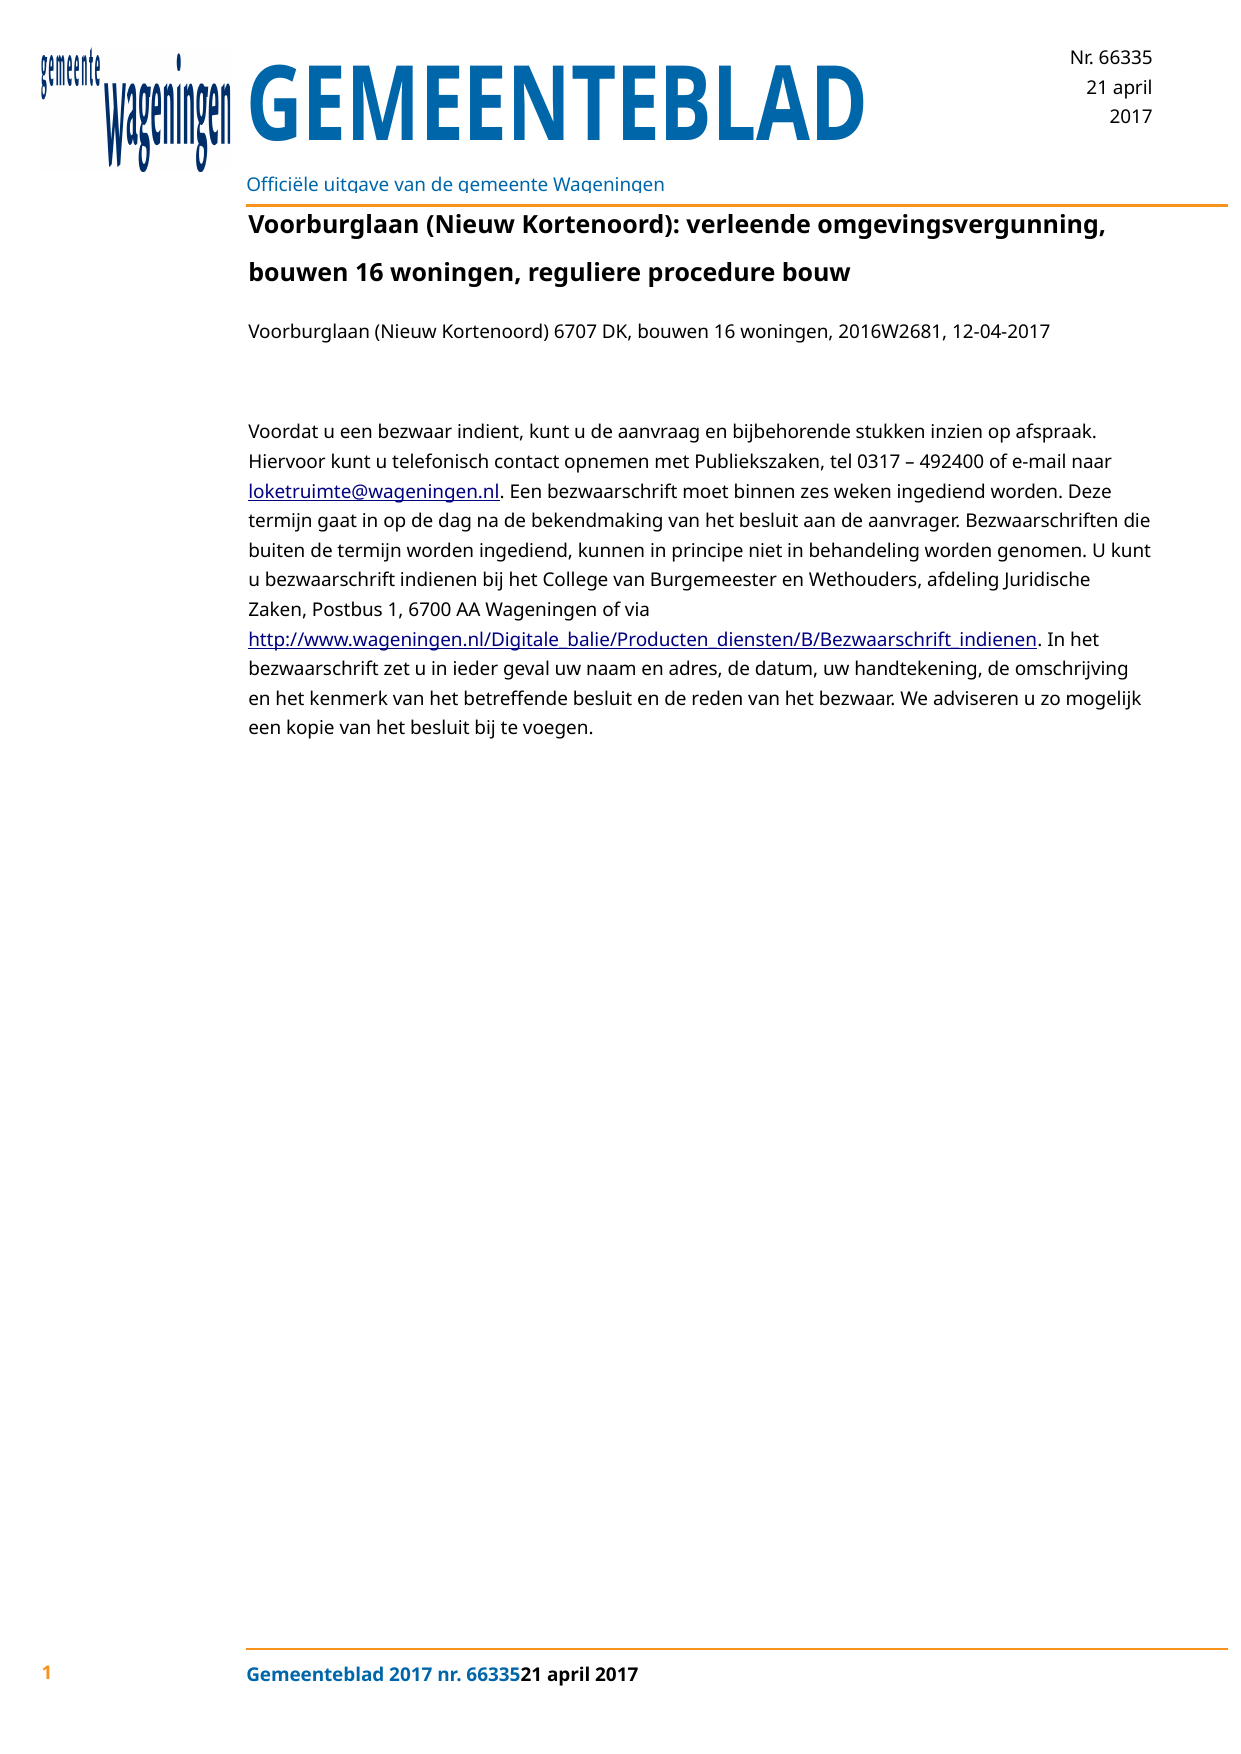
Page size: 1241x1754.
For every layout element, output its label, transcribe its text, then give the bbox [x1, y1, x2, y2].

text Voorburglaan (Nieuw Kortenoord) 6707 DK, bouwen 16 woningen, 2016W2681, 12-04-2017 [248, 318, 1152, 344]
picture [41, 47, 231, 172]
text Voordat u een bezwaar indient, kunt u de aanvraag en bijbehorende stukken inzien op afspraak. Hiervoor kunt u telefonisch contact opnemen met Publiekszaken, tel 0317 – 492400 of e-mail naar loketruimte@wageningen.nl. Een bezwaarschrift moet binnen zes weken ingediend worden. Deze termijn gaat in op de dag na de bekendmaking van het besluit aan de aanvrager. Bezwaarschriften die buiten de termijn worden ingediend, kunnen in principe niet in behandeling worden genomen. U kunt u bezwaarschrift indienen bij het College van Burgemeester en Wethouders, afdeling Juridische Zaken, Postbus 1, 6700 AA Wageningen of via http://www.wageningen.nl/Digitale_balie/Producten_diensten/B/Bezwaarschrift_indienen. In het bezwaarschrift zet u in ieder geval uw naam en adres, de datum, uw handtekening, de omschrijving en het kenmerk van het betreffende besluit en de reden van het bezwaar. We adviseren u zo mogelijk een kopie van het besluit bij te voegen. [248, 419, 1152, 740]
text Voorburglaan (Nieuw Kortenoord): verleende omgevingsvergunning, bouwen 16 woningen, reguliere procedure bouw [248, 207, 1152, 288]
